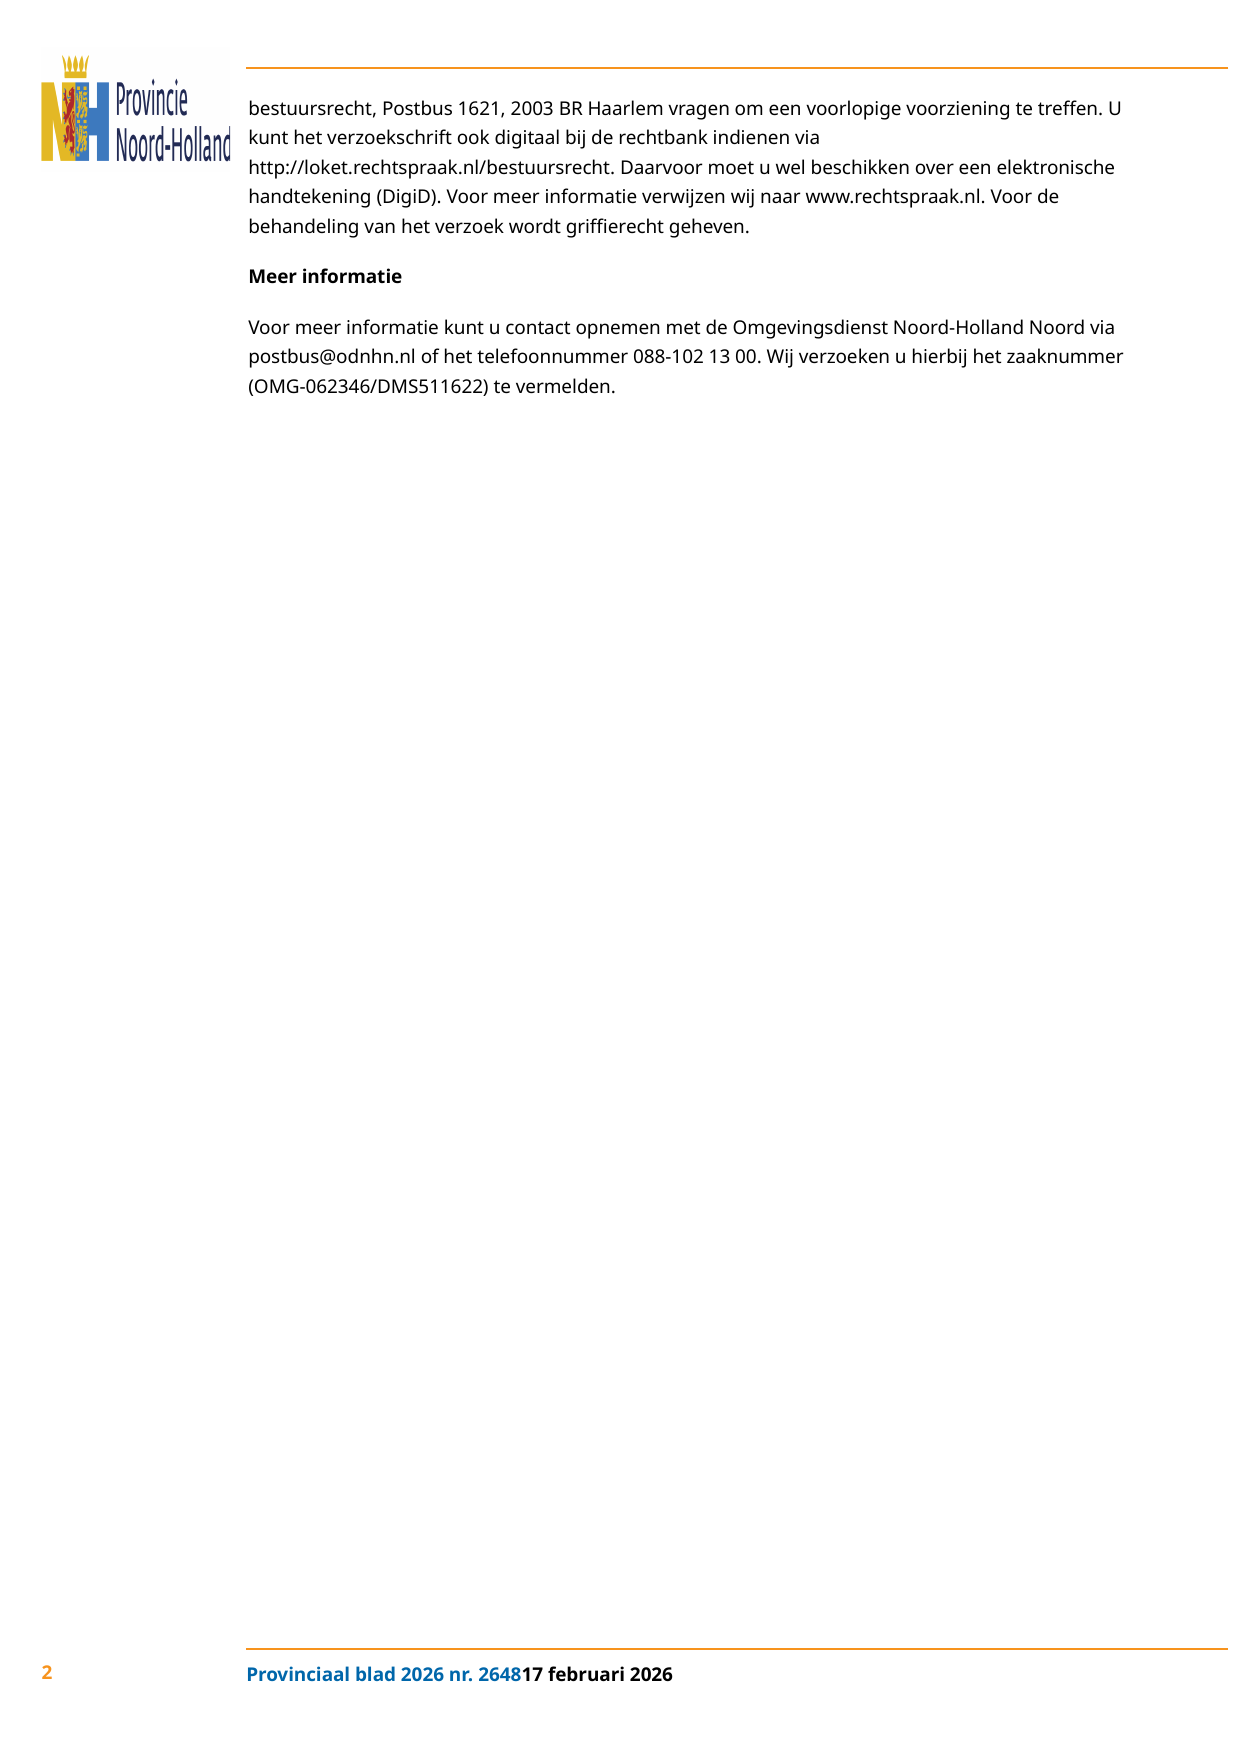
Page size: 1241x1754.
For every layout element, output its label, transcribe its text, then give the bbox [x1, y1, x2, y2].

picture [41, 47, 231, 172]
text bestuursrecht, Postbus 1621, 2003 BR Haarlem vragen om een voorlopige voorziening te treffen. U kunt het verzoekschrift ook digitaal bij de rechtbank indienen via http://loket.rechtspraak.nl/bestuursrecht. Daarvoor moet u wel beschikken over een elektronische handtekening (DigiD). Voor meer informatie verwijzen wij naar www.rechtspraak.nl. Voor de behandeling van het verzoek wordt griffierecht geheven. [248, 95, 1152, 239]
text Voor meer informatie kunt u contact opnemen met de Omgevingsdienst Noord-Holland Noord via postbus@odnhn.nl of het telefoonnummer 088-102 13 00. Wij verzoeken u hierbij het zaaknummer (OMG-062346/DMS511622) te vermelden. [248, 314, 1152, 399]
text Meer informatie [248, 263, 1152, 289]
